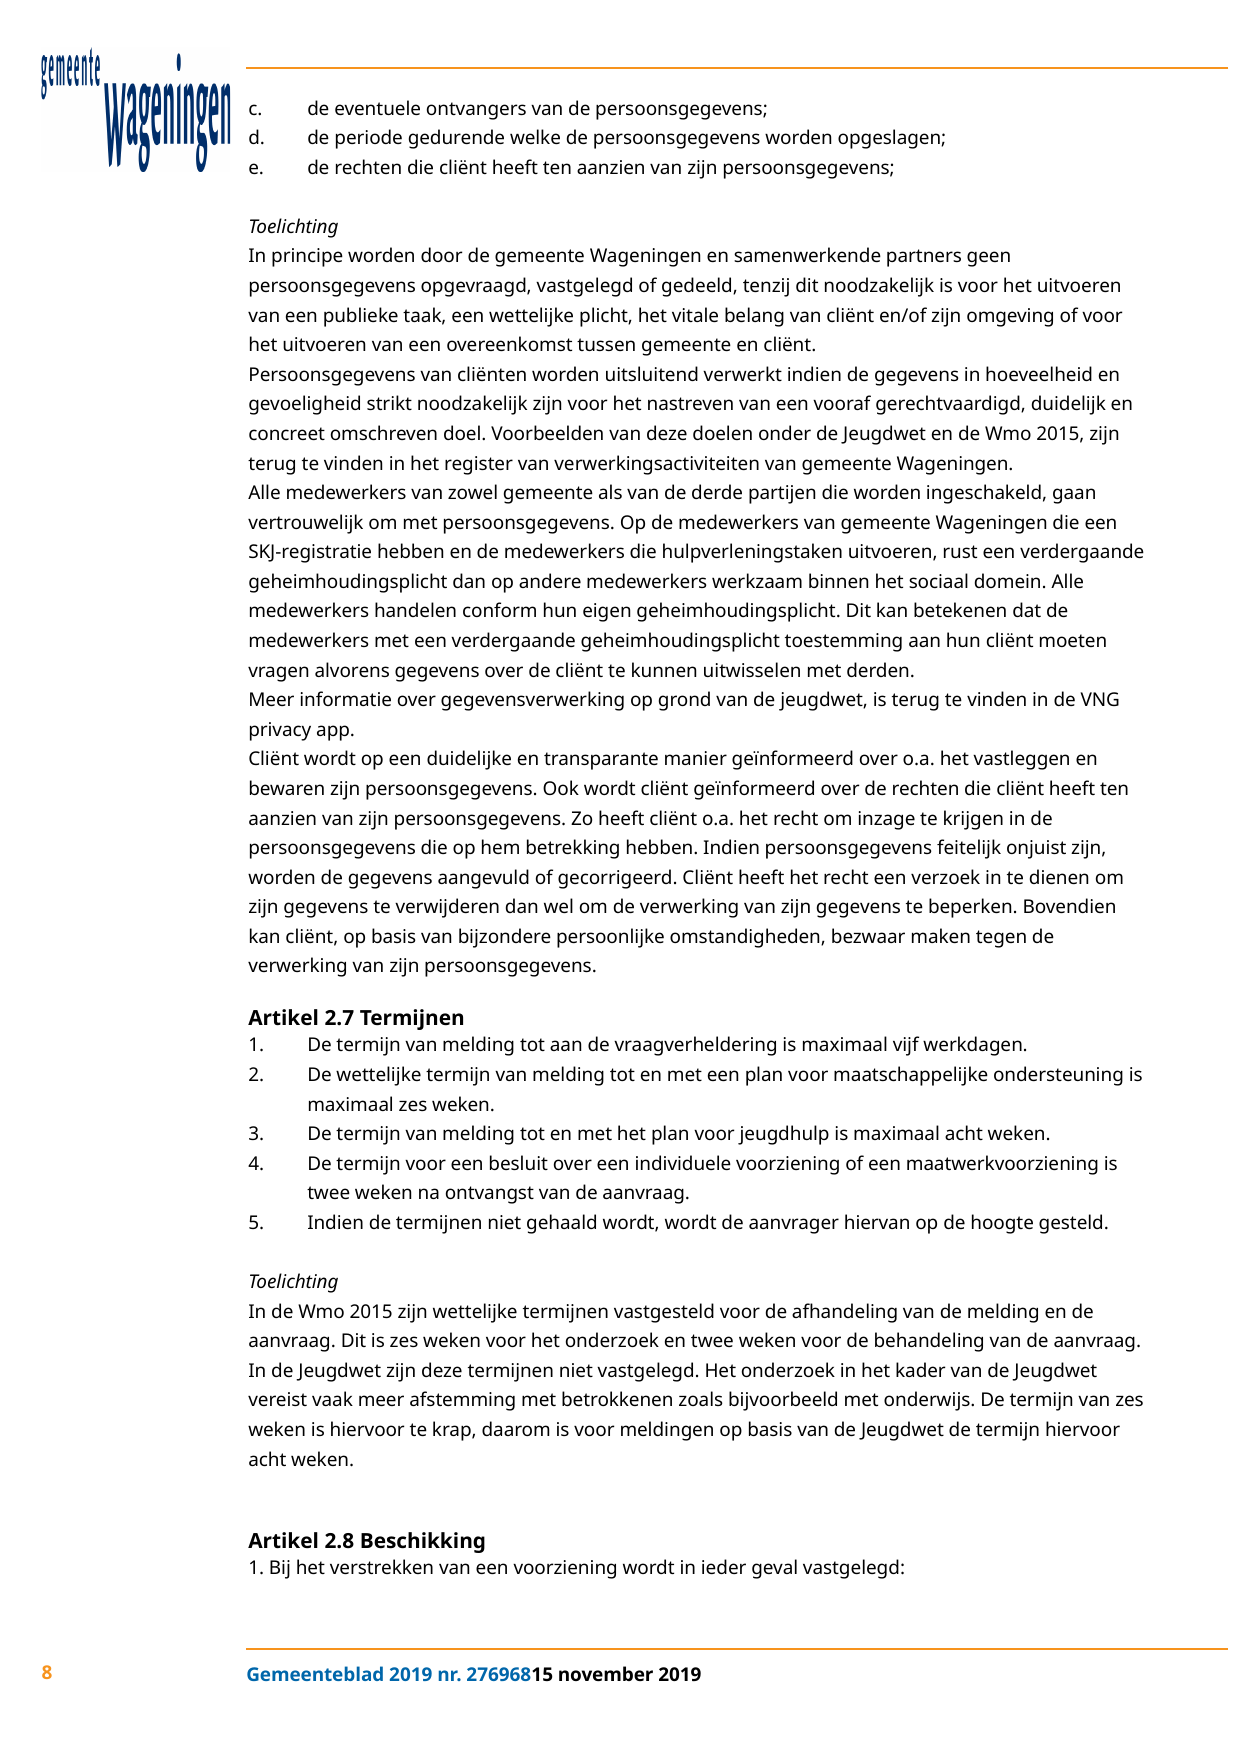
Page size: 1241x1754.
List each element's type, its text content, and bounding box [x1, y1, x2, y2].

text Meer informatie over gegevensverwerking op grond van de jeugdwet, is terug te vinden in de VNG privacy app. [248, 686, 1152, 742]
text Cliënt wordt op een duidelijke en transparante manier geïnformeerd over o.a. het vastleggen en bewaren zijn persoonsgegevens. Ook wordt cliënt geïnformeerd over de rechten die cliënt heeft ten aanzien van zijn persoonsgegevens. Zo heeft cliënt o.a. het recht om inzage te krijgen in de persoonsgegevens die op hem betrekking hebben. Indien persoonsgegevens feitelijk onjuist zijn, worden de gegevens aangevuld of gecorrigeerd. Cliënt heeft het recht een verzoek in te dienen om zijn gegevens te verwijderen dan wel om de verwerking van zijn gegevens te beperken. Bovendien kan cliënt, op basis van bijzondere persoonlijke omstandigheden, bezwaar maken tegen de verwerking van zijn persoonsgegevens. [248, 746, 1152, 978]
picture [41, 47, 231, 172]
text Toelichting [248, 1268, 1152, 1294]
list de rechten die cliënt heeft ten aanzien van zijn persoonsgegevens; [248, 154, 1152, 180]
text Toelichting [248, 213, 1152, 239]
text In principe worden door de gemeente Wageningen en samenwerkende partners geen persoonsgegevens opgevraagd, vastgelegd of gedeeld, tenzij dit noodzakelijk is voor het uitvoeren van een publieke taak, een wettelijke plicht, het vitale belang van cliënt en/of zijn omgeving of voor het uitvoeren van een overeenkomst tussen gemeente en cliënt. [248, 243, 1152, 357]
text Alle medewerkers van zowel gemeente als van de derde partijen die worden ingeschakeld, gaan vertrouwelijk om met persoonsgegevens. Op de medewerkers van gemeente Wageningen die een SKJ-registratie hebben en de medewerkers die hulpverleningstaken uitvoeren, rust een verdergaande geheimhoudingsplicht dan op andere medewerkers werkzaam binnen het sociaal domein. Alle medewerkers handelen conform hun eigen geheimhoudingsplicht. Dit kan betekenen dat de medewerkers met een verdergaande geheimhoudingsplicht toestemming aan hun cliënt moeten vragen alvorens gegevens over de cliënt te kunnen uitwisselen met derden. [248, 479, 1152, 683]
list De termijn van melding tot aan de vraagverheldering is maximaal vijf werkdagen. [248, 1032, 1152, 1057]
list de eventuele ontvangers van de persoonsgegevens; [248, 95, 1152, 121]
text Artikel 2.7 Termijnen [248, 1003, 1152, 1032]
list De termijn voor een besluit over een individuele voorziening of een maatwerkvoorziening is twee weken na ontvangst van de aanvraag. [248, 1150, 1152, 1205]
text In de Wmo 2015 zijn wettelijke termijnen vastgesteld voor de afhandeling van de melding en de aanvraag. Dit is zes weken voor het onderzoek en twee weken voor de behandeling van de aanvraag. In de Jeugdwet zijn deze termijnen niet vastgelegd. Het onderzoek in het kader van de Jeugdwet vereist vaak meer afstemming met betrokkenen zoals bijvoorbeeld met onderwijs. De termijn van zes weken is hiervoor te krap, daarom is voor meldingen op basis van de Jeugdwet de termijn hiervoor acht weken. [248, 1298, 1152, 1471]
text Persoonsgegevens van cliënten worden uitsluitend verwerkt indien de gegevens in hoeveelheid en gevoeligheid strikt noodzakelijk zijn voor het nastreven van een vooraf gerechtvaardigd, duidelijk en concreet omschreven doel. Voorbeelden van deze doelen onder de Jeugdwet en de Wmo 2015, zijn terug te vinden in het register van verwerkingsactiviteiten van gemeente Wageningen. [248, 361, 1152, 476]
list De wettelijke termijn van melding tot en met een plan voor maatschappelijke ondersteuning is maximaal zes weken. [248, 1061, 1152, 1116]
text Artikel 2.8 Beschikking [248, 1526, 1152, 1554]
list Indien de termijnen niet gehaald wordt, wordt de aanvrager hiervan op de hoogte gesteld. [248, 1209, 1152, 1235]
list de periode gedurende welke de persoonsgegevens worden opgeslagen; [248, 124, 1152, 150]
list De termijn van melding tot en met het plan voor jeugdhulp is maximaal acht weken. [248, 1120, 1152, 1146]
text 1. Bij het verstrekken van een voorziening wordt in ieder geval vastgelegd: [248, 1554, 1152, 1580]
